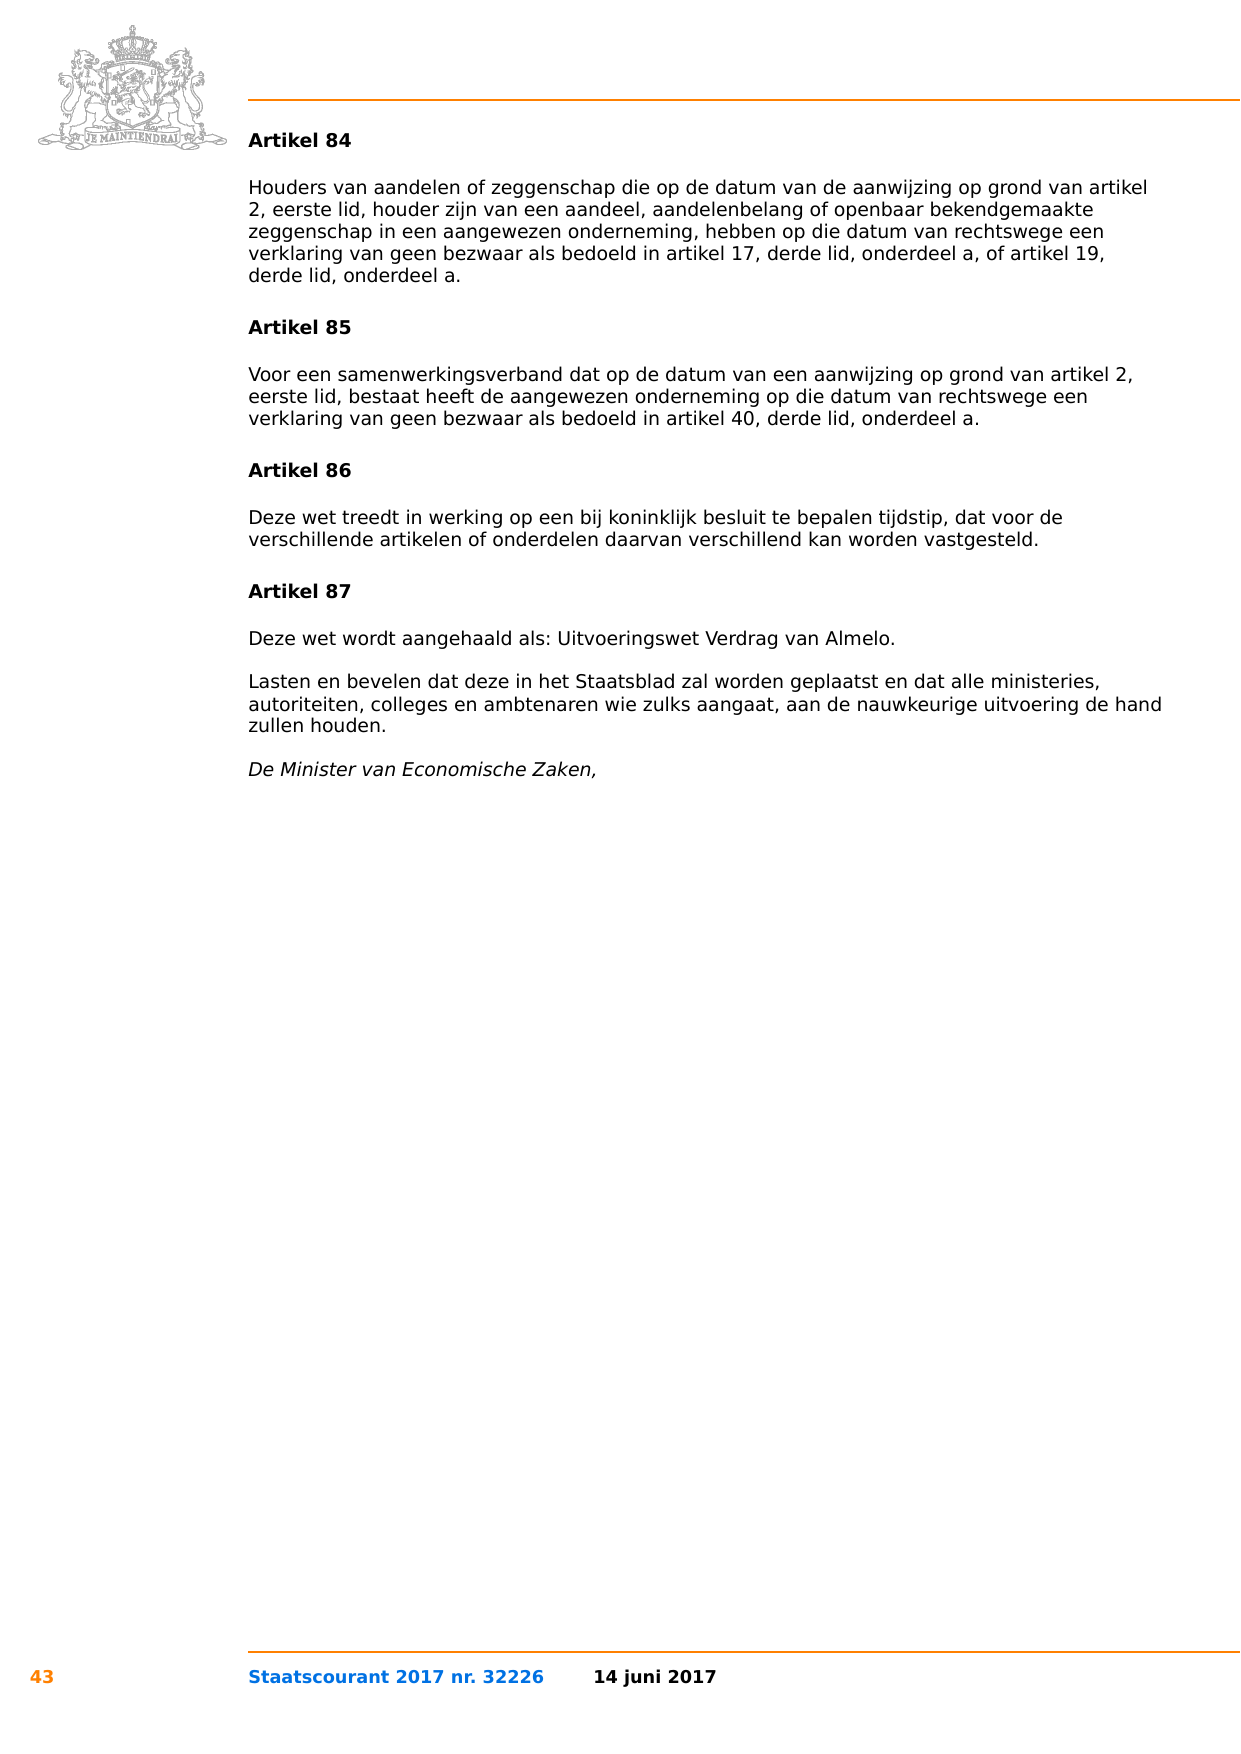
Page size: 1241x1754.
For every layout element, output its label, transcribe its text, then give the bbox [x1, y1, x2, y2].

text Lasten en bevelen dat deze in het Staatsblad zal worden geplaatst en dat alle ministeries, autoriteiten, colleges en ambtenaren wie zulks aangaat, aan de nauwkeurige uitvoering de hand zullen houden. [248, 671, 1163, 737]
subtitle Artikel 84 [248, 130, 1163, 152]
text Deze wet treedt in werking op een bij koninklijk besluit te bepalen tijdstip, dat voor de verschillende artikelen of onderdelen daarvan verschillend kan worden vastgesteld. [248, 507, 1163, 551]
text Voor een samenwerkingsverband dat op de datum van een aanwijzing op grond van artikel 2, eerste lid, bestaat heeft de aangewezen onderneming op die datum van rechtswege een verklaring van geen bezwaar als bedoeld in artikel 40, derde lid, onderdeel a. [248, 364, 1163, 430]
picture [38, 25, 227, 150]
text Deze wet wordt aangehaald als: Uitvoeringswet Verdrag van Almelo. [248, 628, 1163, 649]
subtitle Artikel 85 [248, 317, 1163, 339]
subtitle Artikel 86 [248, 460, 1163, 482]
text Houders van aandelen of zeggenschap die op de datum van de aanwijzing op grond van artikel 2, eerste lid, houder zijn van een aandeel, aandelenbelang of openbaar bekendgemaakte zeggenschap in een aangewezen onderneming, hebben op die datum van rechtswege een verklaring van geen bezwaar als bedoeld in artikel 17, derde lid, onderdeel a, of artikel 19, derde lid, onderdeel a. [248, 177, 1163, 287]
subtitle Artikel 87 [248, 581, 1163, 603]
text De Minister van Economische Zaken, [248, 759, 1163, 781]
